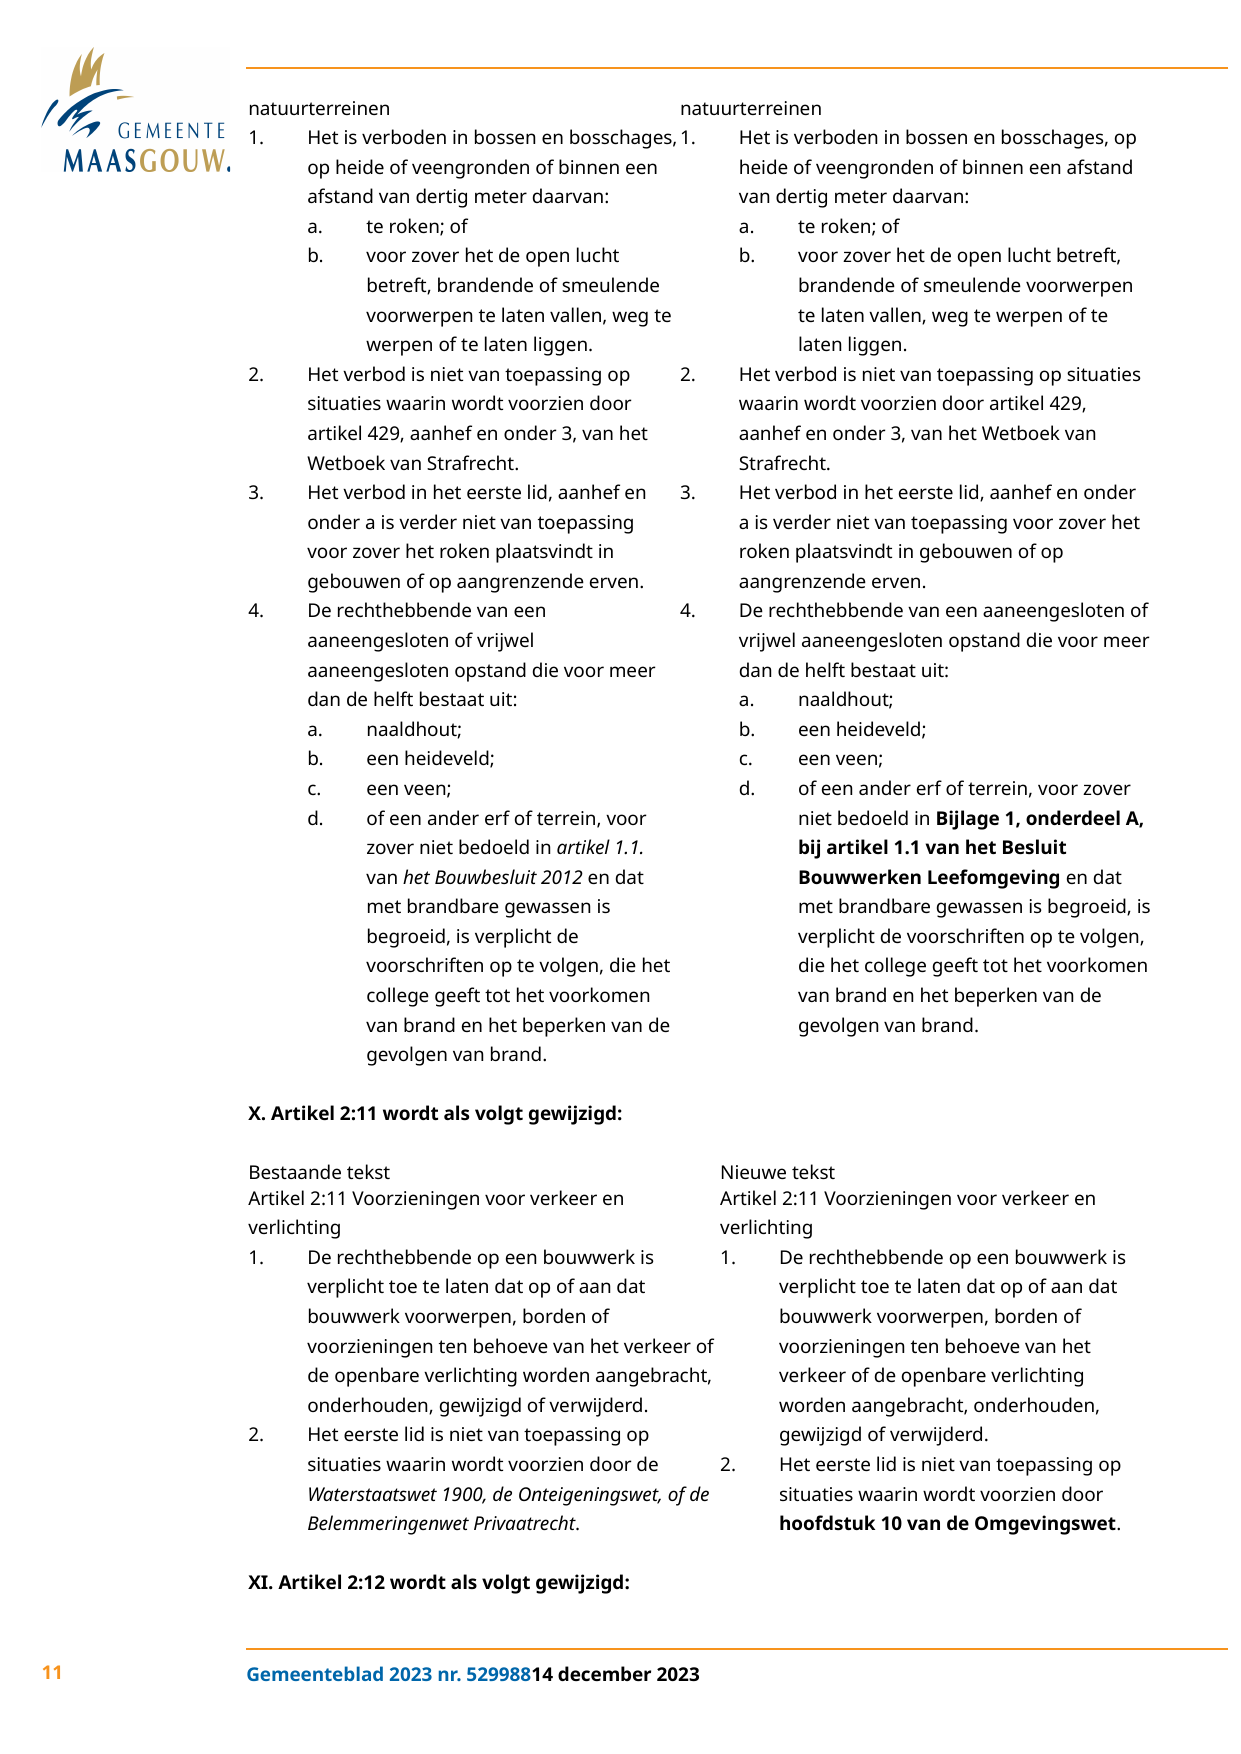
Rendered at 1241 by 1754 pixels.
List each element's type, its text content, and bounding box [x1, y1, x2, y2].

table_cell Artikel 2:11 Voorzieningen voor verkeer en verlichting De rechthebbende op een bouwwerk is verplicht toe te laten dat op of aan dat bouwwerk voorwerpen, borden of voorzieningen ten behoeve van het verkeer of de openbare verlichting worden aangebracht, onderhouden, gewijzigd of verwijderd. Het eerste lid is niet van toepassing op situaties waarin wordt voorzien door hoofdstuk 10 van de Omgevingswet. [720, 1185, 1152, 1536]
picture [41, 47, 231, 172]
table_cell Artikel 2:11 Voorzieningen voor verkeer en verlichting De rechthebbende op een bouwwerk is verplicht toe te laten dat op of aan dat bouwwerk voorwerpen, borden of voorzieningen ten behoeve van het verkeer of de openbare verlichting worden aangebracht, onderhouden, gewijzigd of verwijderd. Het eerste lid is niet van toepassing op situaties waarin wordt voorzien door de Waterstaatswet 1900, de Onteigeningswet, of de Belemmeringenwet Privaatrecht. [248, 1185, 720, 1536]
text X. Artikel 2:11 wordt als volgt gewijzigd: [248, 1100, 1152, 1126]
table_header Bestaande tekst [248, 1159, 720, 1185]
text XI. Artikel 2:12 wordt als volgt gewijzigd: [248, 1569, 1152, 1595]
table_cell natuurterreinen Het is verboden in bossen en bosschages, op heide of veengronden of binnen een afstand van dertig meter daarvan: te roken; of voor zover het de open lucht betreft, brandende of smeulende voorwerpen te laten vallen, weg te werpen of te laten liggen. Het verbod is niet van toepassing op situaties waarin wordt voorzien door artikel 429, aanhef en onder 3, van het Wetboek van Strafrecht. Het verbod in het eerste lid, aanhef en onder a is verder niet van toepassing voor zover het roken plaatsvindt in gebouwen of op aangrenzende erven. De rechthebbende van een aaneengesloten of vrijwel aaneengesloten opstand die voor meer dan de helft bestaat uit: naaldhout; een heideveld; een veen; of een ander erf of terrein, voor zover niet bedoeld in artikel 1.1. van het Bouwbesluit 2012 en dat met brandbare gewassen is begroeid, is verplicht de voorschriften op te volgen, die het college geeft tot het voorkomen van brand en het beperken van de gevolgen van brand. [248, 95, 680, 1067]
table_cell natuurterreinen Het is verboden in bossen en bosschages, op heide of veengronden of binnen een afstand van dertig meter daarvan: te roken; of voor zover het de open lucht betreft, brandende of smeulende voorwerpen te laten vallen, weg te werpen of te laten liggen. Het verbod is niet van toepassing op situaties waarin wordt voorzien door artikel 429, aanhef en onder 3, van het Wetboek van Strafrecht. Het verbod in het eerste lid, aanhef en onder a is verder niet van toepassing voor zover het roken plaatsvindt in gebouwen of op aangrenzende erven. De rechthebbende van een aaneengesloten of vrijwel aaneengesloten opstand die voor meer dan de helft bestaat uit: naaldhout; een heideveld; een veen; of een ander erf of terrein, voor zover niet bedoeld in Bijlage 1, onderdeel A, bij artikel 1.1 van het Besluit Bouwwerken Leefomgeving en dat met brandbare gewassen is begroeid, is verplicht de voorschriften op te volgen, die het college geeft tot het voorkomen van brand en het beperken van de gevolgen van brand. [680, 95, 1152, 1067]
table_header Nieuwe tekst [720, 1159, 1152, 1185]
